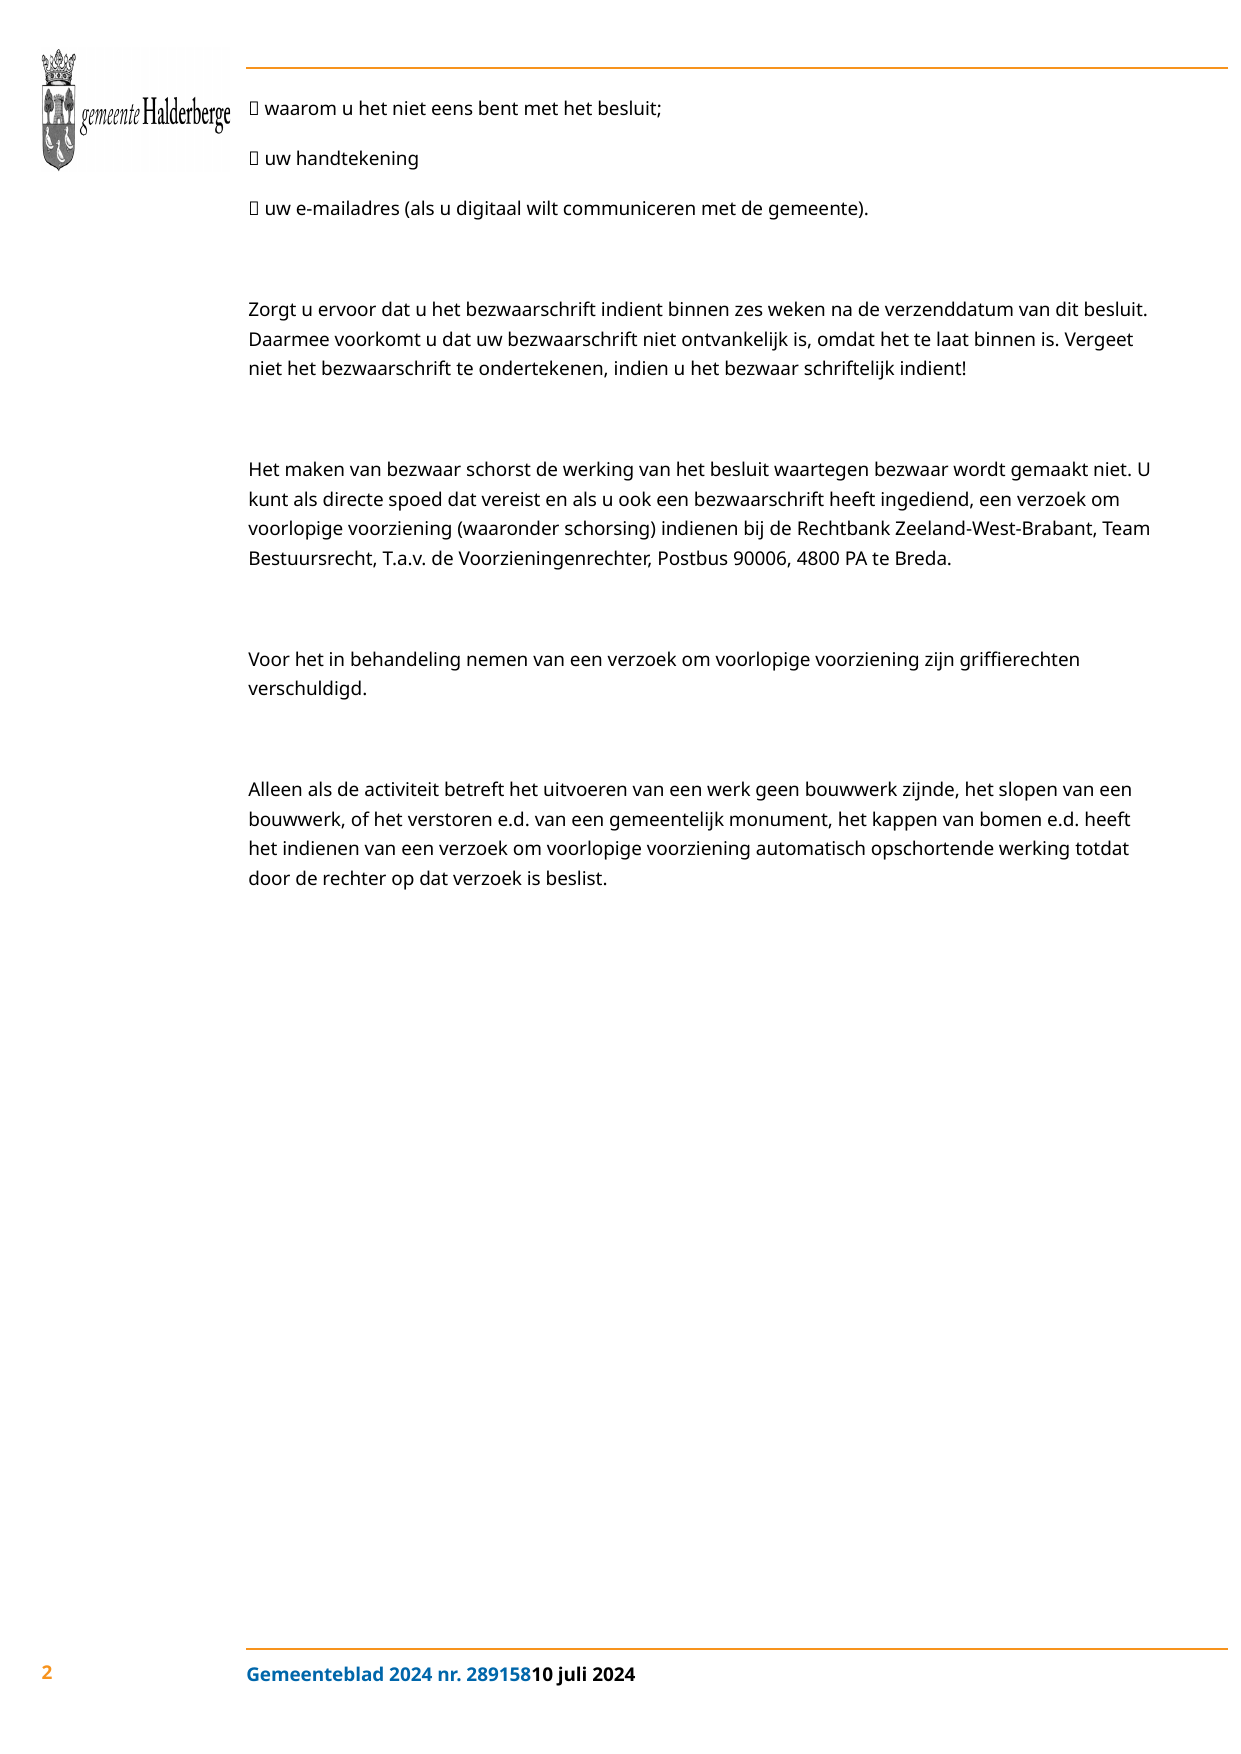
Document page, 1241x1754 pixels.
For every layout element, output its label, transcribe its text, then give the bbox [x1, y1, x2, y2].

text Voor het in behandeling nemen van een verzoek om voorlopige voorziening zijn griffierechten verschuldigd. [248, 646, 1152, 701]
text  waarom u het niet eens bent met het besluit; [248, 95, 1152, 121]
text Zorgt u ervoor dat u het bezwaarschrift indient binnen zes weken na de verzenddatum van dit besluit. Daarmee voorkomt u dat uw bezwaarschrift niet ontvankelijk is, omdat het te laat binnen is. Vergeet niet het bezwaarschrift te ondertekenen, indien u het bezwaar schriftelijk indient! [248, 296, 1152, 381]
text  uw e-mailadres (als u digitaal wilt communiceren met de gemeente). [248, 196, 1152, 221]
text Alleen als de activiteit betreft het uitvoeren van een werk geen bouwwerk zijnde, het slopen van een bouwwerk, of het verstoren e.d. van een gemeentelijk monument, het kappen van bomen e.d. heeft het indienen van een verzoek om voorlopige voorziening automatisch opschortende werking totdat door de rechter op dat verzoek is beslist. [248, 776, 1152, 891]
text  uw handtekening [248, 145, 1152, 171]
text Het maken van bezwaar schorst de werking van het besluit waartegen bezwaar wordt gemaakt niet. U kunt als directe spoed dat vereist en als u ook een bezwaarschrift heeft ingediend, een verzoek om voorlopige voorziening (waaronder schorsing) indienen bij de Rechtbank Zeeland-West-Brabant, Team Bestuursrecht, T.a.v. de Voorzieningenrechter, Postbus 90006, 4800 PA te Breda. [248, 456, 1152, 571]
picture [41, 47, 231, 172]
